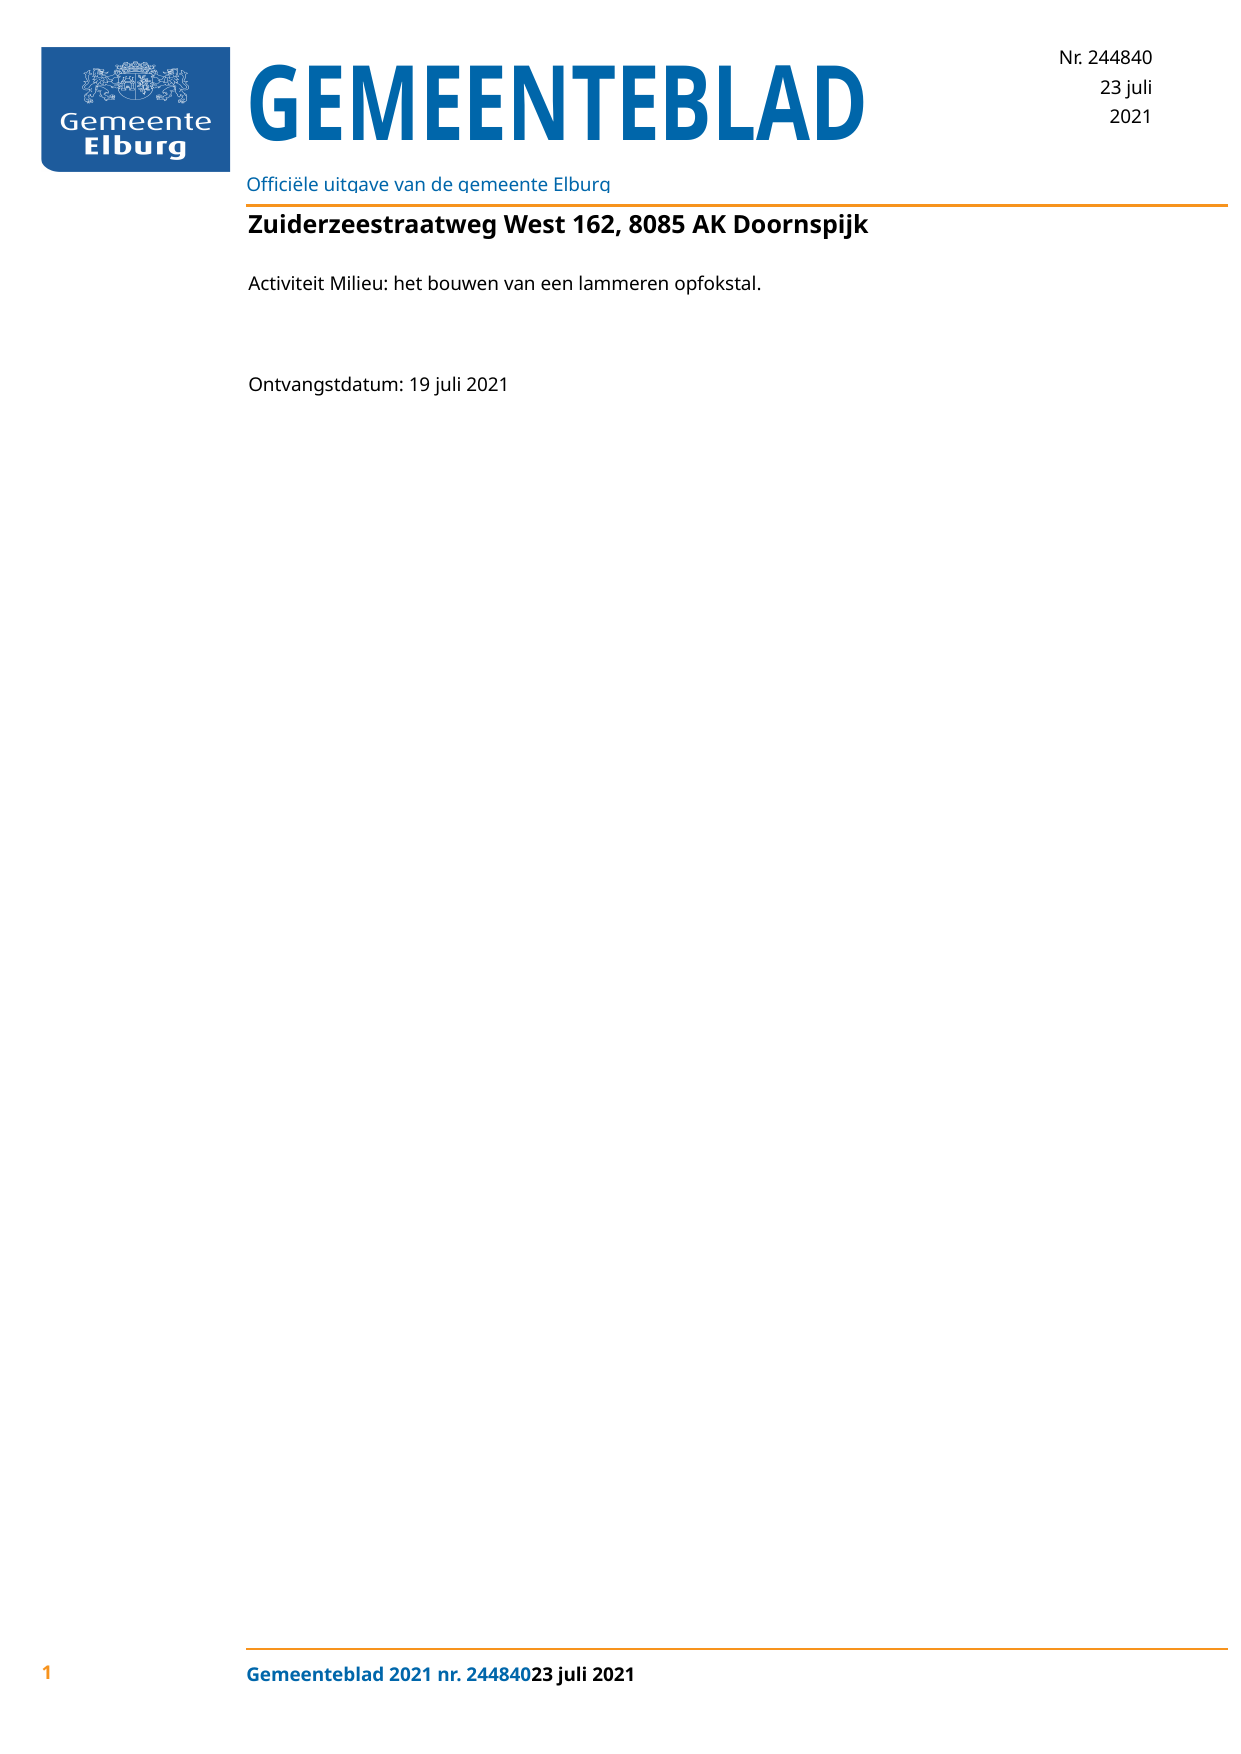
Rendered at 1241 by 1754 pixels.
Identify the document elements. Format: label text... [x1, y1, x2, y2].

text Activiteit Milieu: het bouwen van een lammeren opfokstal. [248, 270, 1152, 296]
text Ontvangstdatum: 19 juli 2021 [248, 371, 1152, 397]
picture [41, 47, 231, 172]
text Zuiderzeestraatweg West 162, 8085 AK Doornspijk [248, 207, 1152, 241]
